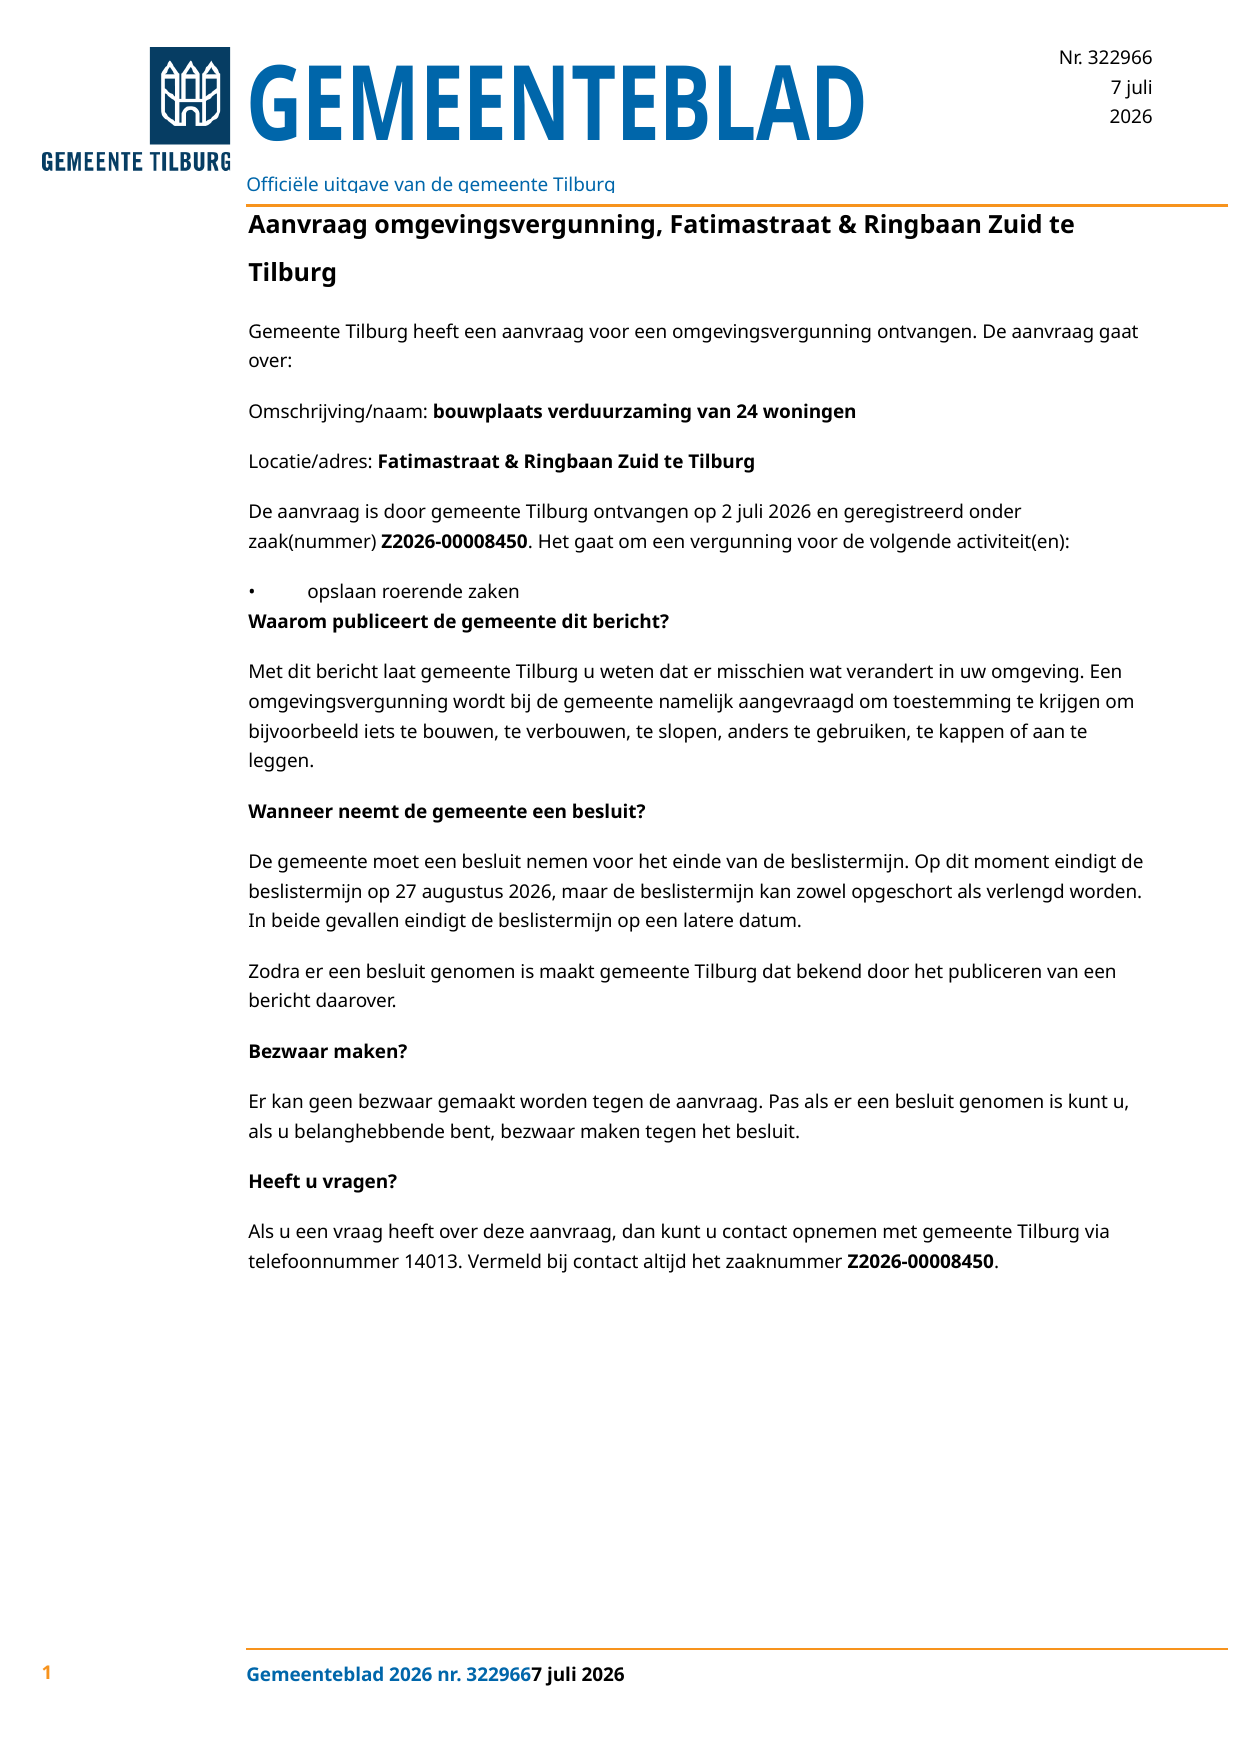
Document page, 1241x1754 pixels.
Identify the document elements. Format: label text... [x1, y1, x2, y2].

text Locatie/adres: Fatimastraat & Ringbaan Zuid te Tilburg [248, 448, 1152, 474]
text Er kan geen bezwaar gemaakt worden tegen de aanvraag. Pas als er een besluit genomen is kunt u, als u belanghebbende bent, bezwaar maken tegen het besluit. [248, 1088, 1152, 1144]
text De gemeente moet een besluit nemen voor het einde van de beslistermijn. Op dit moment eindigt de beslistermijn op 27 augustus 2026, maar de beslistermijn kan zowel opgeschort als verlengd worden. In beide gevallen eindigt de beslistermijn op een latere datum. [248, 848, 1152, 933]
text Aanvraag omgevingsvergunning, Fatimastraat & Ringbaan Zuid te Tilburg [248, 207, 1152, 288]
text Heeft u vragen? [248, 1168, 1152, 1194]
text Zodra er een besluit genomen is maakt gemeente Tilburg dat bekend door het publiceren van een bericht daarover. [248, 958, 1152, 1013]
text Wanneer neemt de gemeente een besluit? [248, 798, 1152, 824]
text De aanvraag is door gemeente Tilburg ontvangen op 2 juli 2026 en geregistreerd onder zaak(nummer) Z2026-00008450. Het gaat om een vergunning voor de volgende activiteit(en): [248, 499, 1152, 554]
text Als u een vraag heeft over deze aanvraag, dan kunt u contact opnemen met gemeente Tilburg via telefoonnummer 14013. Vermeld bij contact altijd het zaaknummer Z2026-00008450. [248, 1219, 1152, 1274]
picture [41, 47, 231, 172]
text Bezwaar maken? [248, 1038, 1152, 1064]
text Omschrijving/naam: bouwplaats verduurzaming van 24 woningen [248, 398, 1152, 424]
list opslaan roerende zaken [248, 579, 1152, 604]
text Gemeente Tilburg heeft een aanvraag voor een omgevingsvergunning ontvangen. De aanvraag gaat over: [248, 318, 1152, 373]
text Met dit bericht laat gemeente Tilburg u weten dat er misschien wat verandert in uw omgeving. Een omgevingsvergunning wordt bij de gemeente namelijk aangevraagd om toestemming te krijgen om bijvoorbeeld iets te bouwen, te verbouwen, te slopen, anders te gebruiken, te kappen of aan te leggen. [248, 659, 1152, 773]
text Waarom publiceert de gemeente dit bericht? [248, 608, 1152, 634]
